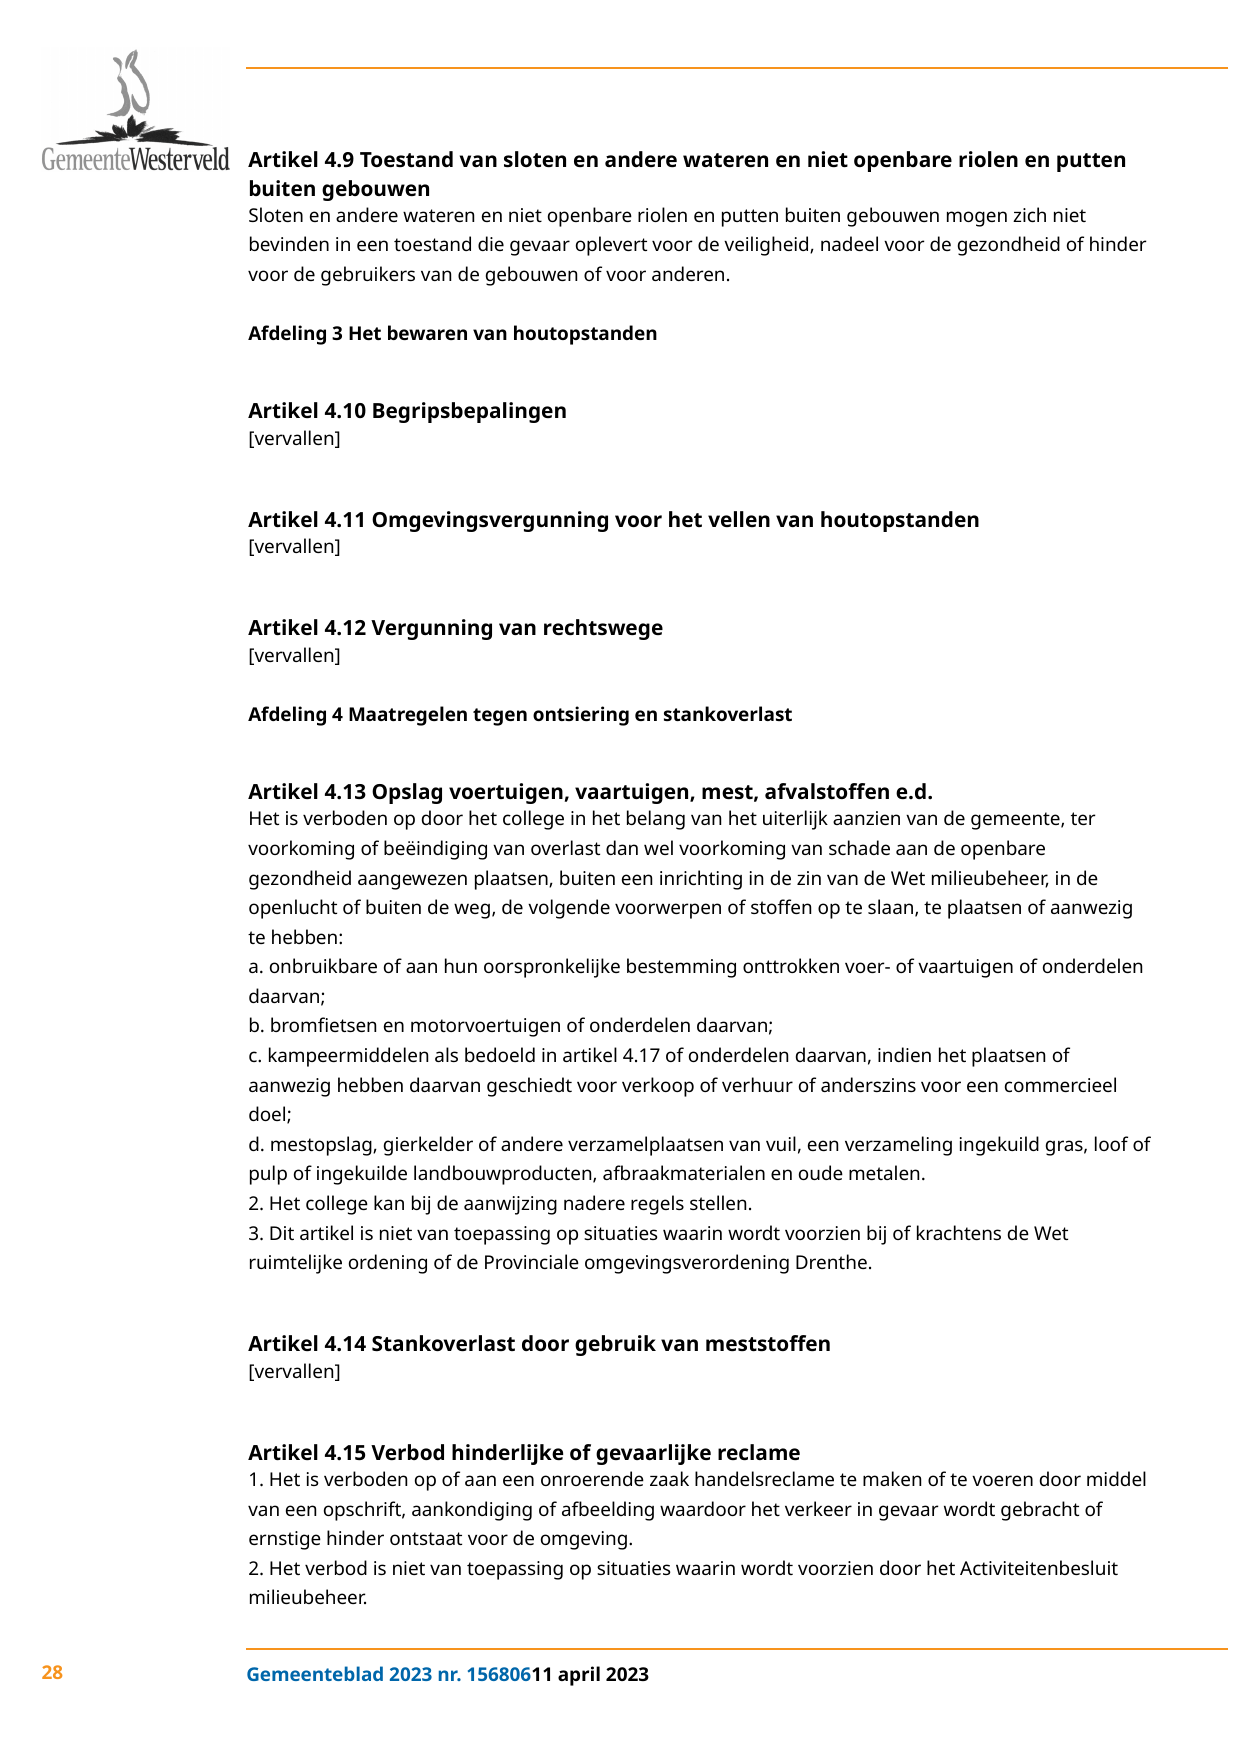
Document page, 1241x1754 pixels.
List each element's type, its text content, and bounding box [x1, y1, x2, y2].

text 2. Het verbod is niet van toepassing op situaties waarin wordt voorzien door het Activiteitenbesluit milieubeheer. [248, 1555, 1152, 1610]
text [vervallen] [248, 1358, 1152, 1383]
text Afdeling 4 Maatregelen tegen ontsiering en stankoverlast [248, 701, 1152, 727]
text c. kampeermiddelen als bedoeld in artikel 4.17 of onderdelen daarvan, indien het plaatsen of aanwezig hebben daarvan geschiedt voor verkoop of verhuur of anderszins voor een commercieel doel; [248, 1042, 1152, 1127]
text Artikel 4.11 Omgevingsvergunning voor het vellen van houtopstanden [248, 505, 1152, 533]
text 1. Het is verboden op of aan een onroerende zaak handelsreclame te maken of te voeren door middel van een opschrift, aankondiging of afbeelding waardoor het verkeer in gevaar wordt gebracht of ernstige hinder ontstaat voor de omgeving. [248, 1466, 1152, 1551]
text a. onbruikbare of aan hun oorspronkelijke bestemming onttrokken voer- of vaartuigen of onderdelen daarvan; [248, 953, 1152, 1009]
text Sloten en andere wateren en niet openbare riolen en putten buiten gebouwen mogen zich niet bevinden in een toestand die gevaar oplevert voor de veiligheid, nadeel voor de gezondheid of hinder voor de gebruikers van de gebouwen of voor anderen. [248, 202, 1152, 287]
text d. mestopslag, gierkelder of andere verzamelplaatsen van vuil, een verzameling ingekuild gras, loof of pulp of ingekuilde landbouwproducten, afbraakmaterialen en oude metalen. [248, 1131, 1152, 1186]
text Artikel 4.9 Toestand van sloten en andere wateren en niet openbare riolen en putten buiten gebouwen [248, 145, 1152, 202]
text Artikel 4.14 Stankoverlast door gebruik van meststoffen [248, 1329, 1152, 1358]
text Artikel 4.15 Verbod hinderlijke of gevaarlijke reclame [248, 1438, 1152, 1466]
text [vervallen] [248, 533, 1152, 559]
text [vervallen] [248, 425, 1152, 451]
text Afdeling 3 Het bewaren van houtopstanden [248, 320, 1152, 346]
text 3. Dit artikel is niet van toepassing op situaties waarin wordt voorzien bij of krachtens de Wet ruimtelijke ordening of de Provinciale omgevingsverordening Drenthe. [248, 1220, 1152, 1275]
text [vervallen] [248, 642, 1152, 668]
picture [41, 47, 231, 172]
text b. bromfietsen en motorvoertuigen of onderdelen daarvan; [248, 1013, 1152, 1038]
text 2. Het college kan bij de aanwijzing nadere regels stellen. [248, 1190, 1152, 1216]
text Artikel 4.12 Vergunning van rechtswege [248, 613, 1152, 642]
text Artikel 4.10 Begripsbepalingen [248, 397, 1152, 425]
text Artikel 4.13 Opslag voertuigen, vaartuigen, mest, afvalstoffen e.d. [248, 777, 1152, 806]
text Het is verboden op door het college in het belang van het uiterlijk aanzien van de gemeente, ter voorkoming of beëindiging van overlast dan wel voorkoming van schade aan de openbare gezondheid aangewezen plaatsen, buiten een inrichting in de zin van de Wet milieubeheer, in de openlucht of buiten de weg, de volgende voorwerpen of stoffen op te slaan, te plaatsen of aanwezig te hebben: [248, 806, 1152, 950]
